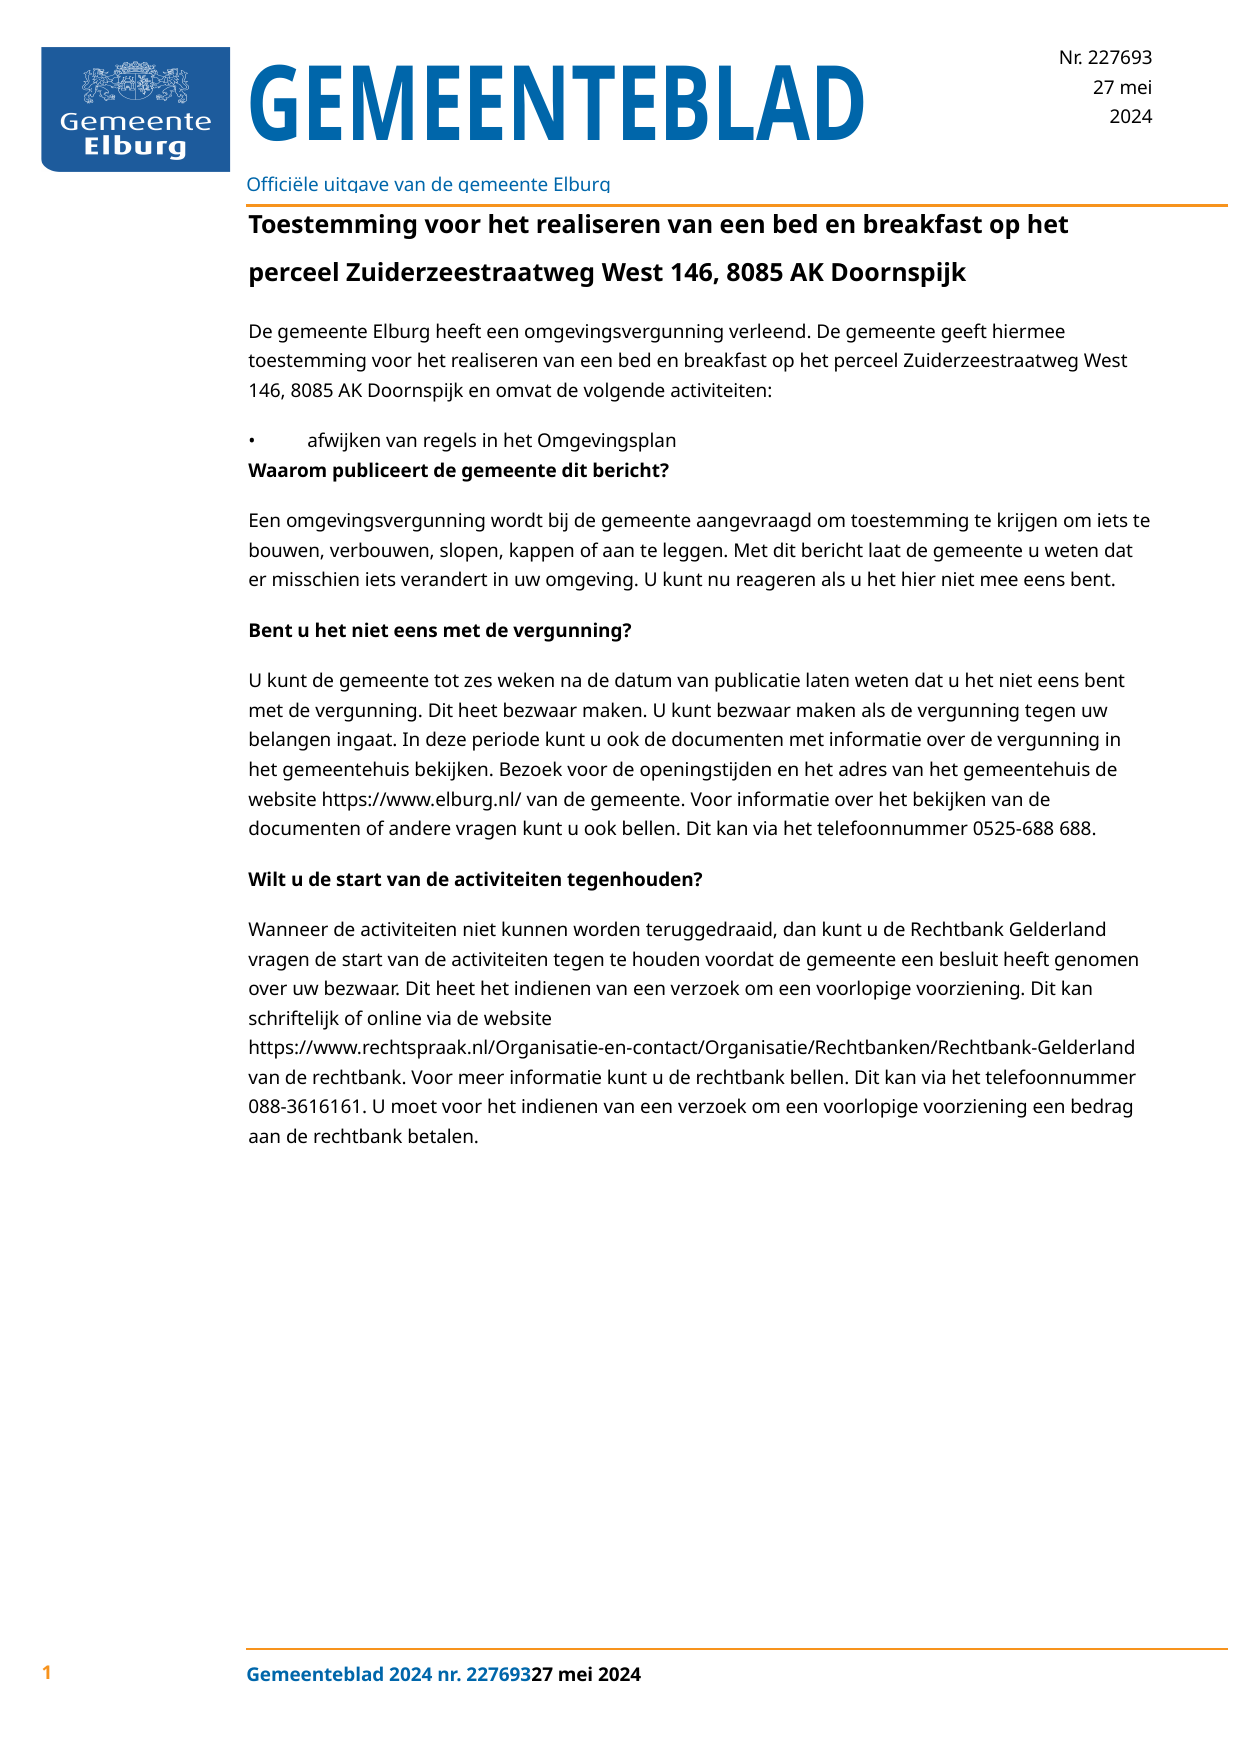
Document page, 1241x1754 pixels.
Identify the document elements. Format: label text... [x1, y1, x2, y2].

list afwijken van regels in het Omgevingsplan [248, 427, 1152, 453]
text De gemeente Elburg heeft een omgevingsvergunning verleend. De gemeente geeft hiermee toestemming voor het realiseren van een bed en breakfast op het perceel Zuiderzeestraatweg West 146, 8085 AK Doornspijk en omvat de volgende activiteiten: [248, 318, 1152, 403]
text Wilt u de start van de activiteiten tegenhouden? [248, 866, 1152, 892]
text Wanneer de activiteiten niet kunnen worden teruggedraaid, dan kunt u de Rechtbank Gelderland vragen de start van de activiteiten tegen te houden voordat de gemeente een besluit heeft genomen over uw bezwaar. Dit heet het indienen van een verzoek om een voorlopige voorziening. Dit kan schriftelijk of online via de website https://www.rechtspraak.nl/Organisatie-en-contact/Organisatie/Rechtbanken/Rechtbank-Gelderland van de rechtbank. Voor meer informatie kunt u de rechtbank bellen. Dit kan via het telefoonnummer 088-3616161. U moet voor het indienen van een verzoek om een voorlopige voorziening een bedrag aan de rechtbank betalen. [248, 916, 1152, 1149]
text U kunt de gemeente tot zes weken na de datum van publicatie laten weten dat u het niet eens bent met de vergunning. Dit heet bezwaar maken. U kunt bezwaar maken als de vergunning tegen uw belangen ingaat. In deze periode kunt u ook de documenten met informatie over de vergunning in het gemeentehuis bekijken. Bezoek voor de openingstijden en het adres van het gemeentehuis de website https://www.elburg.nl/ van de gemeente. Voor informatie over het bekijken van de documenten of andere vragen kunt u ook bellen. Dit kan via het telefoonnummer 0525-688 688. [248, 667, 1152, 841]
text Bent u het niet eens met de vergunning? [248, 617, 1152, 643]
text Toestemming voor het realiseren van een bed en breakfast op het perceel Zuiderzeestraatweg West 146, 8085 AK Doornspijk [248, 207, 1152, 288]
text Waarom publiceert de gemeente dit bericht? [248, 457, 1152, 483]
picture [41, 47, 231, 172]
text Een omgevingsvergunning wordt bij de gemeente aangevraagd om toestemming te krijgen om iets te bouwen, verbouwen, slopen, kappen of aan te leggen. Met dit bericht laat de gemeente u weten dat er misschien iets verandert in uw omgeving. U kunt nu reageren als u het hier niet mee eens bent. [248, 507, 1152, 592]
